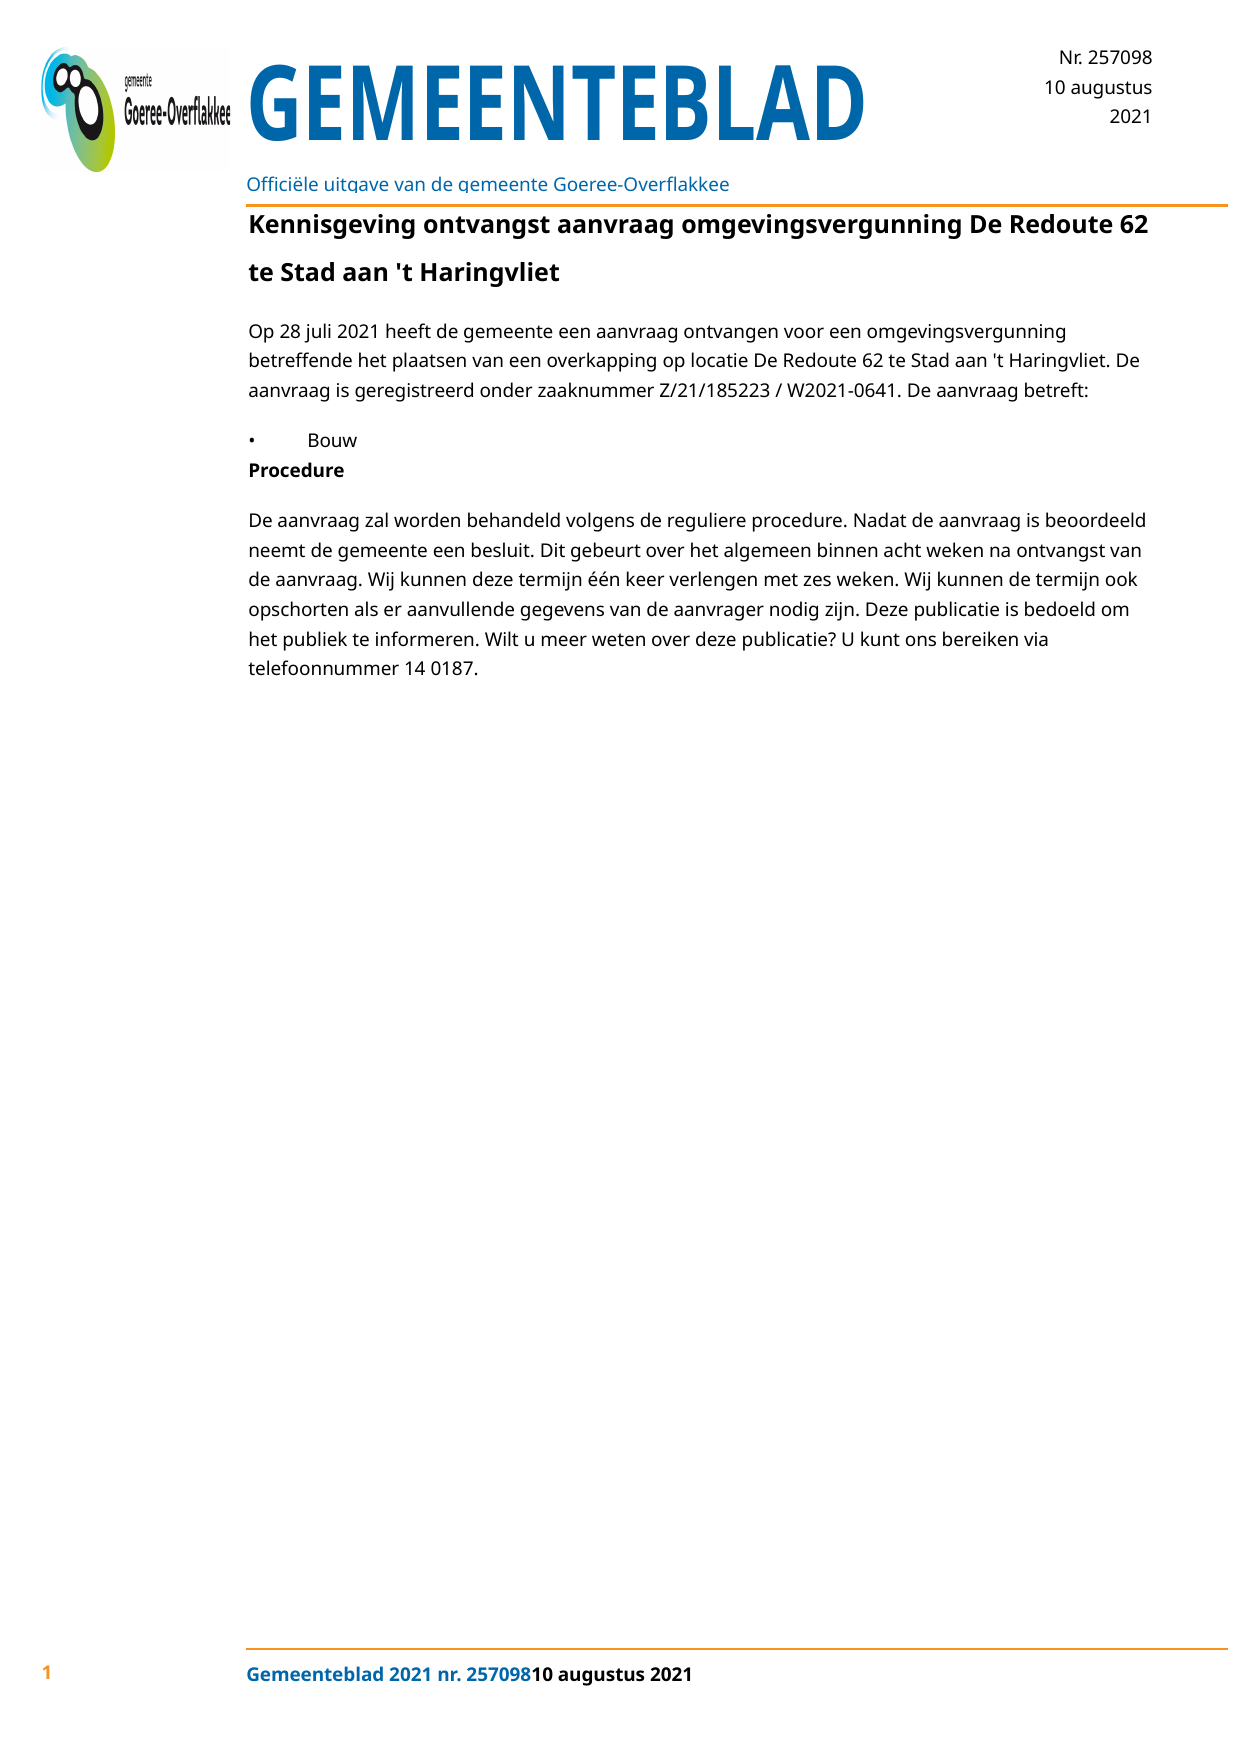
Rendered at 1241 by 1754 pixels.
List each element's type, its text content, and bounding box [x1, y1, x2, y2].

list Bouw [248, 427, 1152, 453]
picture [41, 47, 231, 172]
text De aanvraag zal worden behandeld volgens de reguliere procedure. Nadat de aanvraag is beoordeeld neemt de gemeente een besluit. Dit gebeurt over het algemeen binnen acht weken na ontvangst van de aanvraag. Wij kunnen deze termijn één keer verlengen met zes weken. Wij kunnen de termijn ook opschorten als er aanvullende gegevens van de aanvrager nodig zijn. Deze publicatie is bedoeld om het publiek te informeren. Wilt u meer weten over deze publicatie? U kunt ons bereiken via telefoonnummer 14 0187. [248, 507, 1152, 681]
text Kennisgeving ontvangst aanvraag omgevingsvergunning De Redoute 62 te Stad aan 't Haringvliet [248, 207, 1152, 288]
text Op 28 juli 2021 heeft de gemeente een aanvraag ontvangen voor een omgevingsvergunning betreffende het plaatsen van een overkapping op locatie De Redoute 62 te Stad aan 't Haringvliet. De aanvraag is geregistreerd onder zaaknummer Z/21/185223 / W2021-0641. De aanvraag betreft: [248, 318, 1152, 403]
text Procedure [248, 457, 1152, 483]
